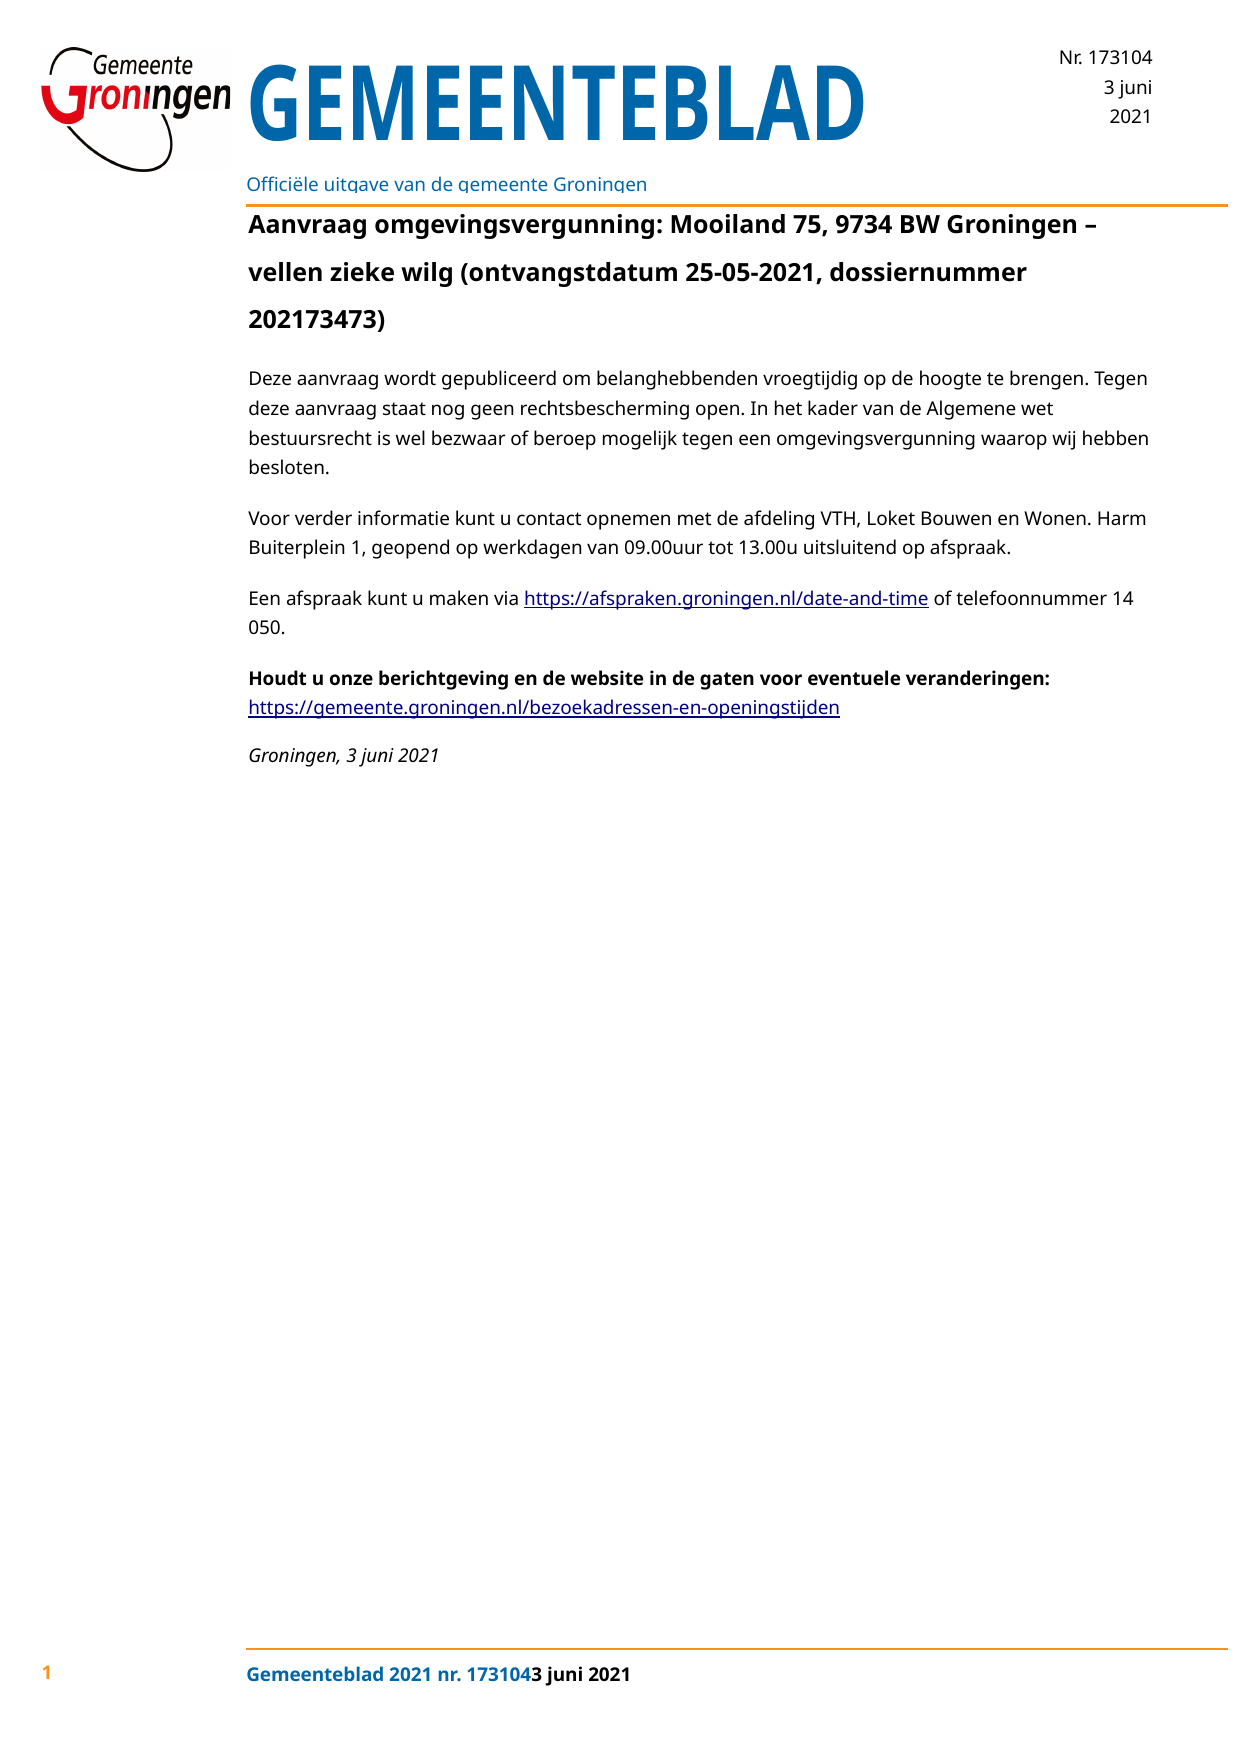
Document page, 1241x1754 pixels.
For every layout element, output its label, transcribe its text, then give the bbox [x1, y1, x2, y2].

text Voor verder informatie kunt u contact opnemen met de afdeling VTH, Loket Bouwen en Wonen. Harm Buiterplein 1, geopend op werkdagen van 09.00uur tot 13.00u uitsluitend op afspraak. [248, 505, 1152, 560]
text Aanvraag omgevingsvergunning: Mooiland 75, 9734 BW Groningen – vellen zieke wilg (ontvangstdatum 25-05-2021, dossiernummer 202173473) [248, 207, 1152, 336]
text Een afspraak kunt u maken via https://afspraken.groningen.nl/date-and-time of telefoonnummer 14 050. [248, 585, 1152, 640]
text Houdt u onze berichtgeving en de website in de gaten voor eventuele veranderingen: https://gemeente.groningen.nl/bezoekadressen-en-openingstijden [248, 665, 1152, 720]
text Deze aanvraag wordt gepubliceerd om belanghebbenden vroegtijdig op de hoogte te brengen. Tegen deze aanvraag staat nog geen rechtsbescherming open. In het kader van de Algemene wet bestuursrecht is wel bezwaar of beroep mogelijk tegen een omgevingsvergunning waarop wij hebben besloten. [248, 366, 1152, 480]
text Groningen, 3 juni 2021 [248, 742, 1152, 768]
picture [41, 47, 231, 172]
